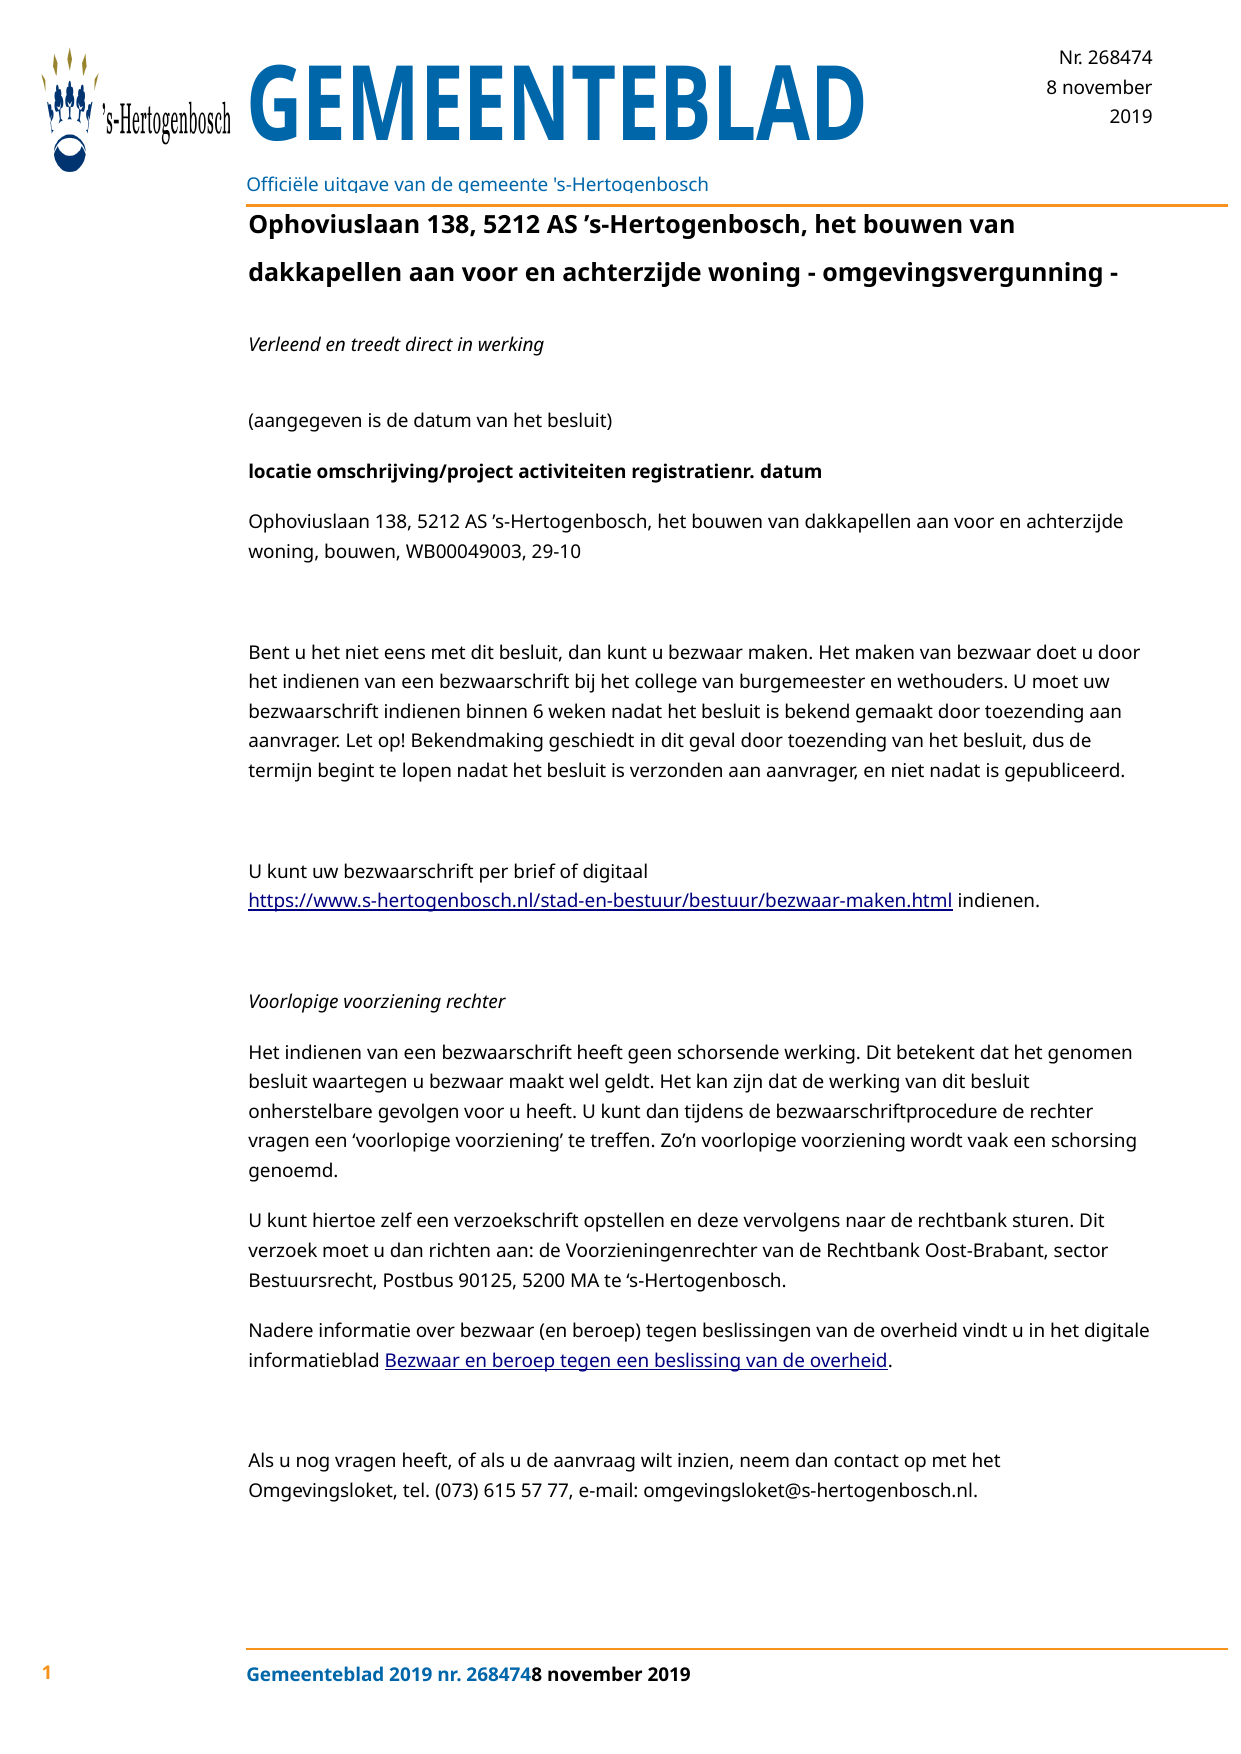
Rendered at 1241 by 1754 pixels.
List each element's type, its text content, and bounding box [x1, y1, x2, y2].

text Ophoviuslaan 138, 5212 AS ’s-Hertogenbosch, het bouwen van dakkapellen aan voor en achterzijde woning - omgevingsvergunning - [248, 207, 1152, 288]
text Het indienen van een bezwaarschrift heeft geen schorsende werking. Dit betekent dat het genomen besluit waartegen u bezwaar maakt wel geldt. Het kan zijn dat de werking van dit besluit onherstelbare gevolgen voor u heeft. U kunt dan tijdens de bezwaarschriftprocedure de rechter vragen een ‘voorlopige voorziening’ te treffen. Zo’n voorlopige voorziening wordt vaak een schorsing genoemd. [248, 1039, 1152, 1183]
text Ophoviuslaan 138, 5212 AS ’s-Hertogenbosch, het bouwen van dakkapellen aan voor en achterzijde woning, bouwen, WB00049003, 29-10 [248, 508, 1152, 564]
picture [41, 47, 231, 172]
text Bent u het niet eens met dit besluit, dan kunt u bezwaar maken. Het maken van bezwaar doet u door het indienen van een bezwaarschrift bij het college van burgemeester en wethouders. U moet uw bezwaarschrift indienen binnen 6 weken nadat het besluit is bekend gemaakt door toezending aan aanvrager. Let op! Bekendmaking geschiedt in dit geval door toezending van het besluit, dus de termijn begint te lopen nadat het besluit is verzonden aan aanvrager, en niet nadat is gepubliceerd. [248, 639, 1152, 783]
text Als u nog vragen heeft, of als u de aanvraag wilt inzien, neem dan contact op met het Omgevingsloket, tel. (073) 615 57 77, e-mail: omgevingsloket@s-hertogenbosch.nl. [248, 1448, 1152, 1503]
text Nadere informatie over bezwaar (en beroep) tegen beslissingen van de overheid vindt u in het digitale informatieblad Bezwaar en beroep tegen een beslissing van de overheid. [248, 1317, 1152, 1372]
text U kunt hiertoe zelf een verzoekschrift opstellen en deze vervolgens naar de rechtbank sturen. Dit verzoek moet u dan richten aan: de Voorzieningenrechter van de Rechtbank Oost-Brabant, sector Bestuursrecht, Postbus 90125, 5200 MA te ‘s-Hertogenbosch. [248, 1208, 1152, 1292]
text Voorlopige voorziening rechter [248, 988, 1152, 1014]
text Verleend en treedt direct in werking [248, 331, 1152, 357]
text locatie omschrijving/project activiteiten registratienr. datum [248, 458, 1152, 484]
text U kunt uw bezwaarschrift per brief of digitaal https://www.s-hertogenbosch.nl/stad-en-bestuur/bestuur/bezwaar-maken.html indienen. [248, 858, 1152, 913]
text (aangegeven is de datum van het besluit) [248, 408, 1152, 433]
